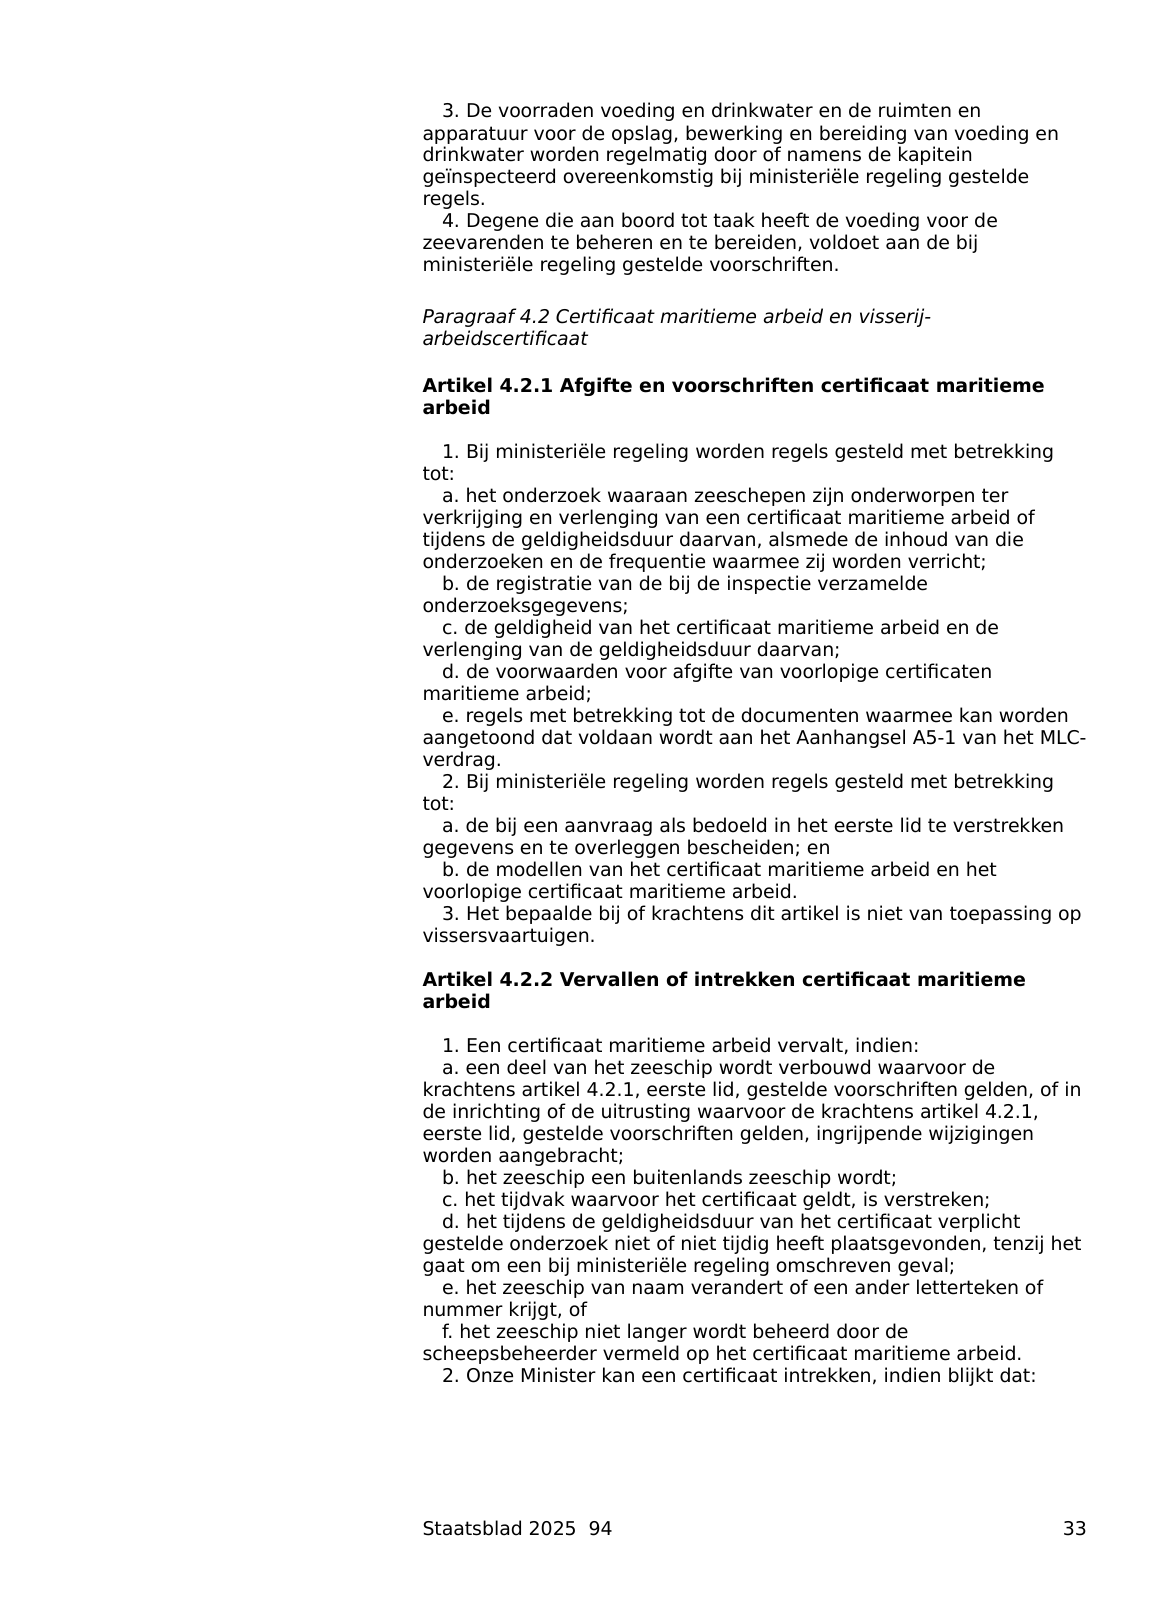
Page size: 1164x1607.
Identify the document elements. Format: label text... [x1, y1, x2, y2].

text c. de geldigheid van het certificaat maritieme arbeid en de verlenging van de geldigheidsduur daarvan; [422, 617, 1087, 661]
text b. de registratie van de bij de inspectie verzamelde onderzoeksgegevens; [422, 573, 1087, 617]
text 2. Onze Minister kan een certificaat intrekken, indien blijkt dat: [422, 1365, 1087, 1387]
text a. een deel van het zeeschip wordt verbouwd waarvoor de krachtens artikel 4.2.1, eerste lid, gestelde voorschriften gelden, of in de inrichting of de uitrusting waarvoor de krachtens artikel 4.2.1, eerste lid, gestelde voorschriften gelden, ingrijpende wijzigingen worden aangebracht; [422, 1057, 1087, 1167]
text b. de modellen van het certificaat maritieme arbeid en het voorlopige certificaat maritieme arbeid. [422, 859, 1087, 903]
text 2. Bij ministeriële regeling worden regels gesteld met betrekking tot: [422, 771, 1087, 815]
text 3. De voorraden voeding en drinkwater en de ruimten en apparatuur voor de opslag, bewerking en bereiding van voeding en drinkwater worden regelmatig door of namens de kapitein geïnspecteerd overeenkomstig bij ministeriële regeling gestelde regels. [422, 100, 1087, 210]
text c. het tijdvak waarvoor het certificaat geldt, is verstreken; [422, 1189, 1087, 1211]
text a. de bij een aanvraag als bedoeld in het eerste lid te verstrekken gegevens en te overleggen bescheiden; en [422, 815, 1087, 859]
text 1. Een certificaat maritieme arbeid vervalt, indien: [422, 1035, 1087, 1057]
text 3. Het bepaalde bij of krachtens dit artikel is niet van toepassing op vissersvaartuigen. [422, 903, 1087, 947]
text a. het onderzoek waaraan zeeschepen zijn onderworpen ter verkrijging en verlenging van een certificaat maritieme arbeid of tijdens de geldigheidsduur daarvan, alsmede de inhoud van die onderzoeken en de frequentie waarmee zij worden verricht; [422, 485, 1087, 573]
text d. de voorwaarden voor afgifte van voorlopige certificaten maritieme arbeid; [422, 661, 1087, 705]
subtitle Artikel 4.2.1 Afgifte en voorschriften certificaat maritieme arbeid [422, 375, 1087, 419]
text d. het tijdens de geldigheidsduur van het certificaat verplicht gestelde onderzoek niet of niet tijdig heeft plaatsgevonden, tenzij het gaat om een bij ministeriële regeling omschreven geval; [422, 1211, 1087, 1277]
text f. het zeeschip niet langer wordt beheerd door de scheepsbeheerder vermeld op het certificaat maritieme arbeid. [422, 1321, 1087, 1365]
text b. het zeeschip een buitenlands zeeschip wordt; [422, 1167, 1087, 1189]
text 4. Degene die aan boord tot taak heeft de voeding voor de zeevarenden te beheren en te bereiden, voldoet aan de bij ministeriële regeling gestelde voorschriften. [422, 210, 1087, 276]
text e. regels met betrekking tot de documenten waarmee kan worden aangetoond dat voldaan wordt aan het Aanhangsel A5-1 van het MLC-verdrag. [422, 705, 1087, 771]
text e. het zeeschip van naam verandert of een ander letterteken of nummer krijgt, of [422, 1277, 1087, 1321]
text 1. Bij ministeriële regeling worden regels gesteld met betrekking tot: [422, 441, 1087, 485]
subtitle Artikel 4.2.2 Vervallen of intrekken certificaat maritieme arbeid [422, 969, 1087, 1013]
subtitle Paragraaf 4.2 Certificaat maritieme arbeid en visserij-arbeidscertificaat [422, 306, 1087, 350]
